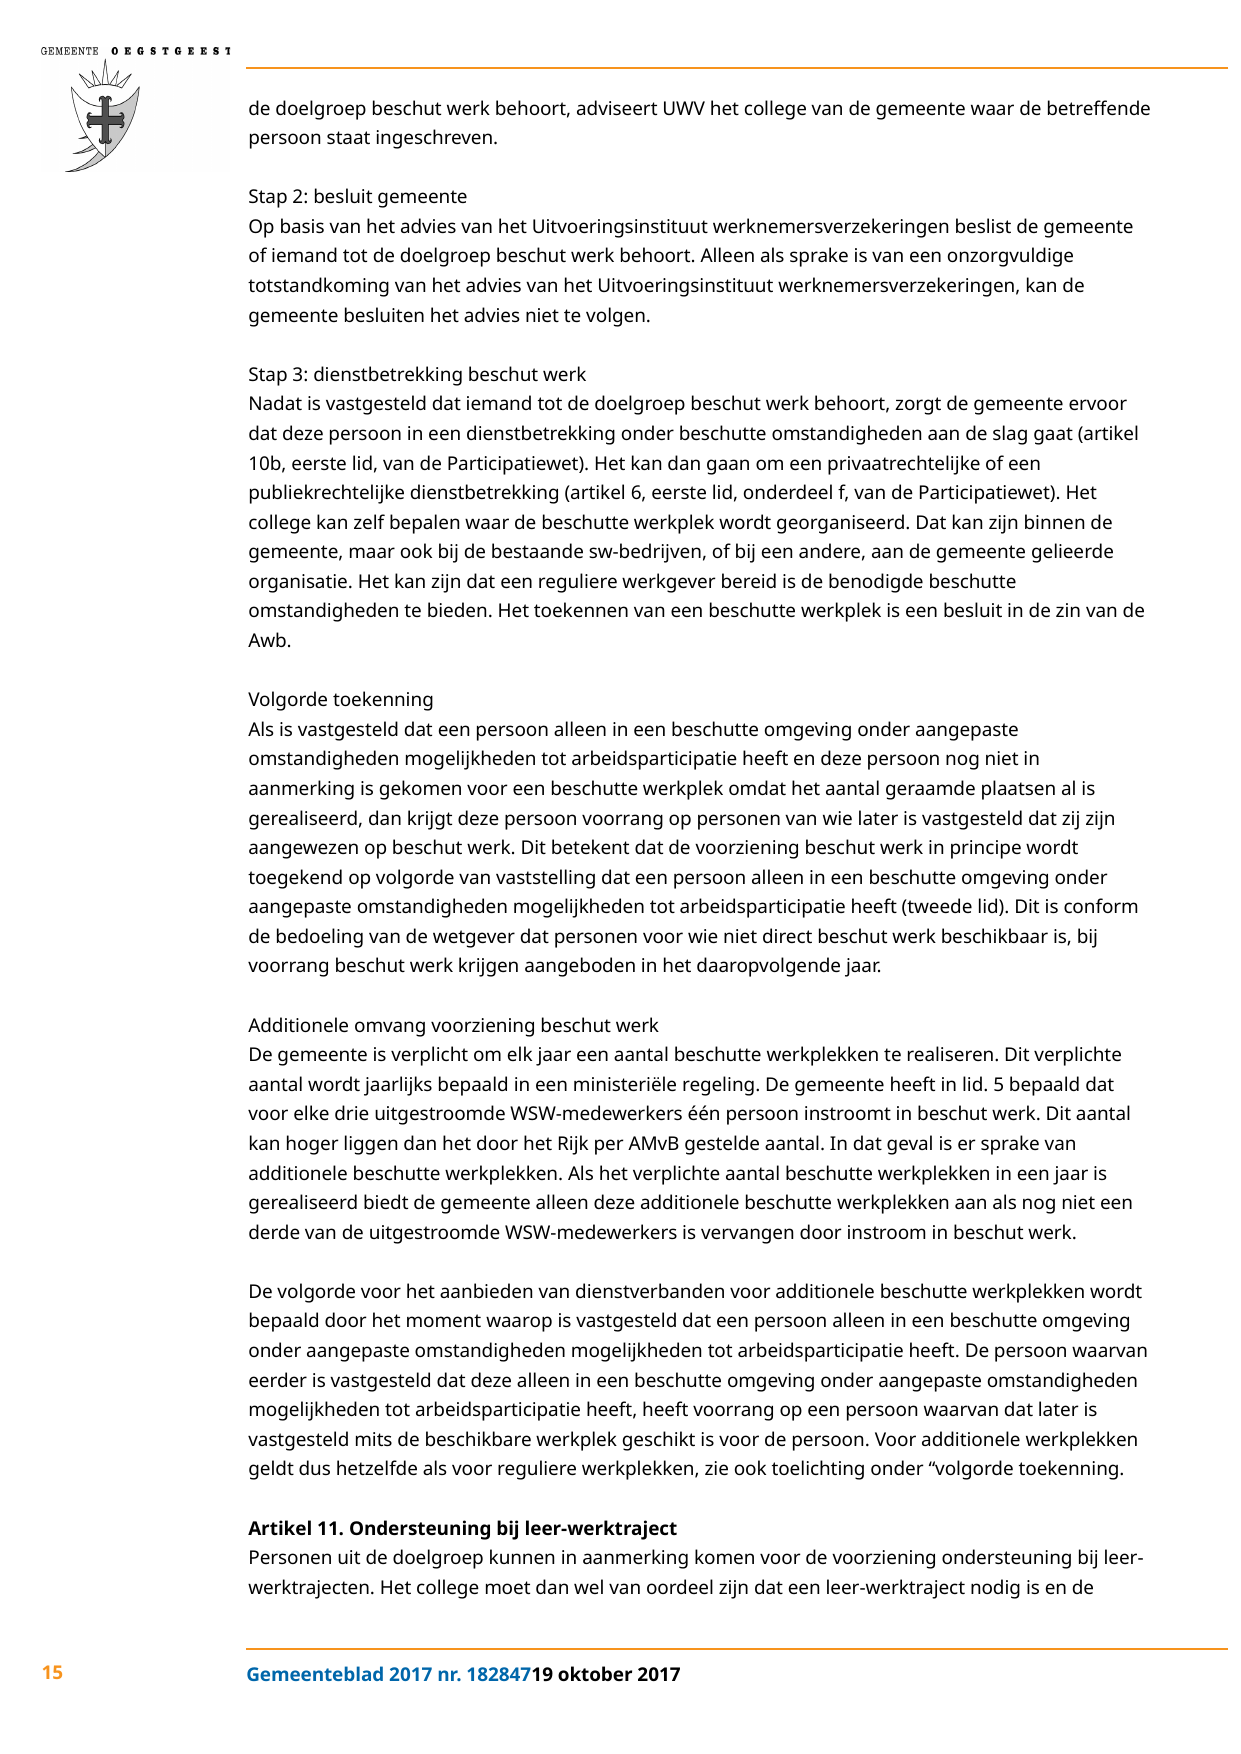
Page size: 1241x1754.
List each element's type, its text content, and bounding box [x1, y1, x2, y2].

text Personen uit de doelgroep kunnen in aanmerking komen voor de voorziening ondersteuning bij leer-werktrajecten. Het college moet dan wel van oordeel zijn dat een leer-werktraject nodig is en de [248, 1544, 1152, 1600]
text de doelgroep beschut werk behoort, adviseert UWV het college van de gemeente waar de betreffende persoon staat ingeschreven. [248, 95, 1152, 150]
picture [41, 47, 231, 172]
text De volgorde voor het aanbieden van dienstverbanden voor additionele beschutte werkplekken wordt bepaald door het moment waarop is vastgesteld dat een persoon alleen in een beschutte omgeving onder aangepaste omstandigheden mogelijkheden tot arbeidsparticipatie heeft. De persoon waarvan eerder is vastgesteld dat deze alleen in een beschutte omgeving onder aangepaste omstandigheden mogelijkheden tot arbeidsparticipatie heeft, heeft voorrang op een persoon waarvan dat later is vastgesteld mits de beschikbare werkplek geschikt is voor de persoon. Voor additionele werkplekken geldt dus hetzelfde als voor reguliere werkplekken, zie ook toelichting onder “volgorde toekenning. [248, 1278, 1152, 1481]
text Stap 2: besluit gemeente [248, 183, 1152, 209]
text De gemeente is verplicht om elk jaar een aantal beschutte werkplekken te realiseren. Dit verplichte aantal wordt jaarlijks bepaald in een ministeriële regeling. De gemeente heeft in lid. 5 bepaald dat voor elke drie uitgestroomde WSW-medewerkers één persoon instroomt in beschut werk. Dit aantal kan hoger liggen dan het door het Rijk per AMvB gestelde aantal. In dat geval is er sprake van additionele beschutte werkplekken. Als het verplichte aantal beschutte werkplekken in een jaar is gerealiseerd biedt de gemeente alleen deze additionele beschutte werkplekken aan als nog niet een derde van de uitgestroomde WSW-medewerkers is vervangen door instroom in beschut werk. [248, 1041, 1152, 1245]
text Artikel 11. Ondersteuning bij leer-werktraject [248, 1515, 1152, 1541]
text Op basis van het advies van het Uitvoeringsinstituut werknemersverzekeringen beslist de gemeente of iemand tot de doelgroep beschut werk behoort. Alleen als sprake is van een onzorgvuldige totstandkoming van het advies van het Uitvoeringsinstituut werknemersverzekeringen, kan de gemeente besluiten het advies niet te volgen. [248, 213, 1152, 328]
text Volgorde toekenning [248, 686, 1152, 712]
text Stap 3: dienstbetrekking beschut werk [248, 361, 1152, 387]
text Nadat is vastgesteld dat iemand tot de doelgroep beschut werk behoort, zorgt de gemeente ervoor dat deze persoon in een dienstbetrekking onder beschutte omstandigheden aan de slag gaat (artikel 10b, eerste lid, van de Participatiewet). Het kan dan gaan om een privaatrechtelijke of een publiekrechtelijke dienstbetrekking (artikel 6, eerste lid, onderdeel f, van de Participatiewet). Het college kan zelf bepalen waar de beschutte werkplek wordt georganiseerd. Dat kan zijn binnen de gemeente, maar ook bij de bestaande sw-bedrijven, of bij een andere, aan de gemeente gelieerde organisatie. Het kan zijn dat een reguliere werkgever bereid is de benodigde beschutte omstandigheden te bieden. Het toekennen van een beschutte werkplek is een besluit in de zin van de Awb. [248, 391, 1152, 653]
text Als is vastgesteld dat een persoon alleen in een beschutte omgeving onder aangepaste omstandigheden mogelijkheden tot arbeidsparticipatie heeft en deze persoon nog niet in aanmerking is gekomen voor een beschutte werkplek omdat het aantal geraamde plaatsen al is gerealiseerd, dan krijgt deze persoon voorrang op personen van wie later is vastgesteld dat zij zijn aangewezen op beschut werk. Dit betekent dat de voorziening beschut werk in principe wordt toegekend op volgorde van vaststelling dat een persoon alleen in een beschutte omgeving onder aangepaste omstandigheden mogelijkheden tot arbeidsparticipatie heeft (tweede lid). Dit is conform de bedoeling van de wetgever dat personen voor wie niet direct beschut werk beschikbaar is, bij voorrang beschut werk krijgen aangeboden in het daaropvolgende jaar. [248, 716, 1152, 978]
text Additionele omvang voorziening beschut werk [248, 1012, 1152, 1038]
